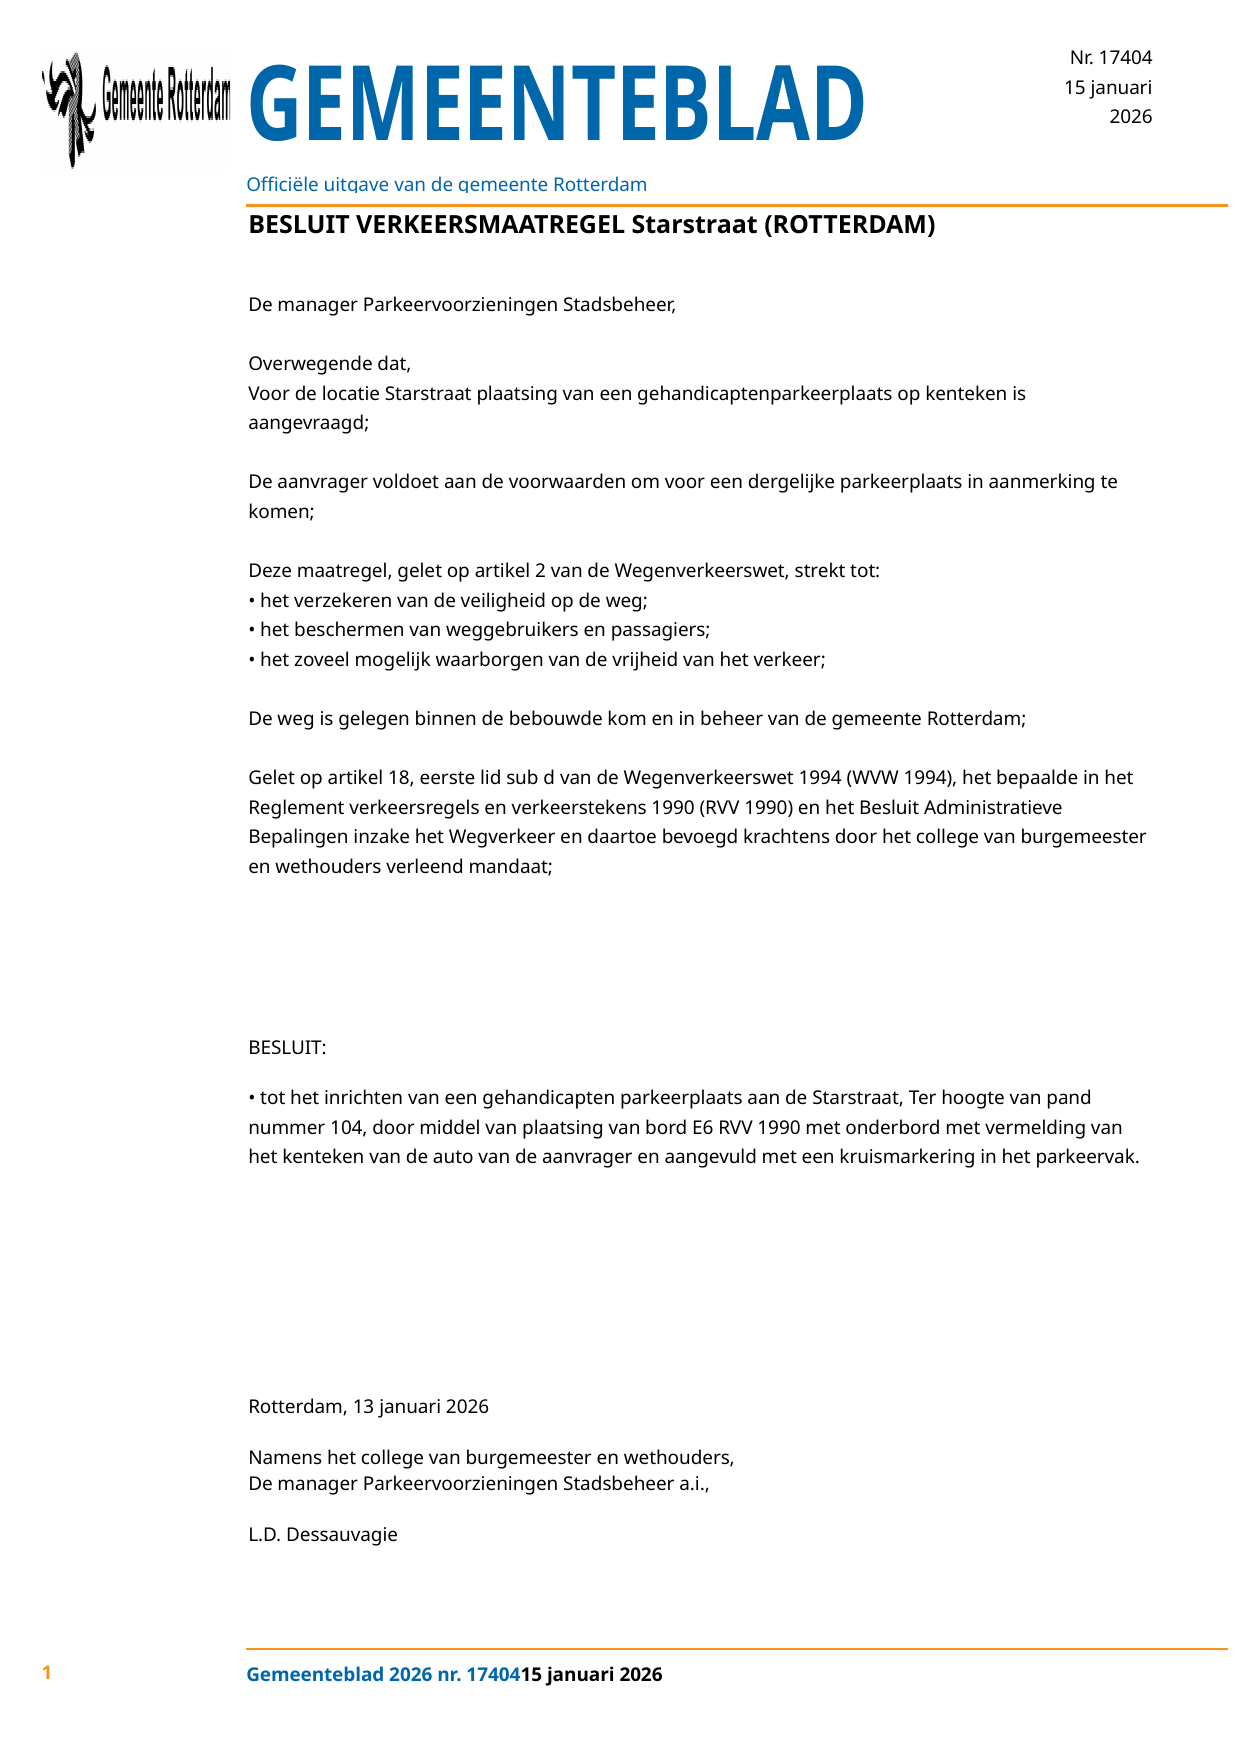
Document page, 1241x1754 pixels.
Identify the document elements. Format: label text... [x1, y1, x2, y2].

text De manager Parkeervoorzieningen Stadsbeheer a.i., [248, 1470, 1152, 1496]
text Deze maatregel, gelet op artikel 2 van de Wegenverkeerswet, strekt tot: [248, 557, 1152, 583]
text De weg is gelegen binnen de bebouwde kom en in beheer van de gemeente Rotterdam; [248, 705, 1152, 731]
text BESLUIT VERKEERSMAATREGEL Starstraat (ROTTERDAM) [248, 207, 1152, 241]
text • het beschermen van weggebruikers en passagiers; [248, 616, 1152, 642]
text Rotterdam, 13 januari 2026 [248, 1393, 1152, 1419]
text • het zoveel mogelijk waarborgen van de vrijheid van het verkeer; [248, 646, 1152, 672]
text Voor de locatie Starstraat plaatsing van een gehandicaptenparkeerplaats op kenteken is aangevraagd; [248, 380, 1152, 435]
picture [41, 47, 231, 172]
text • het verzekeren van de veiligheid op de weg; [248, 587, 1152, 613]
text Gelet op artikel 18, eerste lid sub d van de Wegenverkeerswet 1994 (WVW 1994), het bepaalde in het Reglement verkeersregels en verkeerstekens 1990 (RVV 1990) en het Besluit Administratieve Bepalingen inzake het Wegverkeer en daartoe bevoegd krachtens door het college van burgemeester en wethouders verleend mandaat; [248, 764, 1152, 879]
text Namens het college van burgemeester en wethouders, [248, 1444, 1152, 1470]
text • tot het inrichten van een gehandicapten parkeerplaats aan de Starstraat, Ter hoogte van pand nummer 104, door middel van plaatsing van bord E6 RVV 1990 met onderbord met vermelding van het kenteken van de auto van de aanvrager en aangevuld met een kruismarkering in het parkeervak. [248, 1084, 1152, 1169]
text De manager Parkeervoorzieningen Stadsbeheer, [248, 291, 1152, 317]
text BESLUIT: [248, 1034, 1152, 1060]
text L.D. Dessauvagie [248, 1522, 1152, 1547]
text Overwegende dat, [248, 350, 1152, 376]
text De aanvrager voldoet aan de voorwaarden om voor een dergelijke parkeerplaats in aanmerking te komen; [248, 468, 1152, 524]
